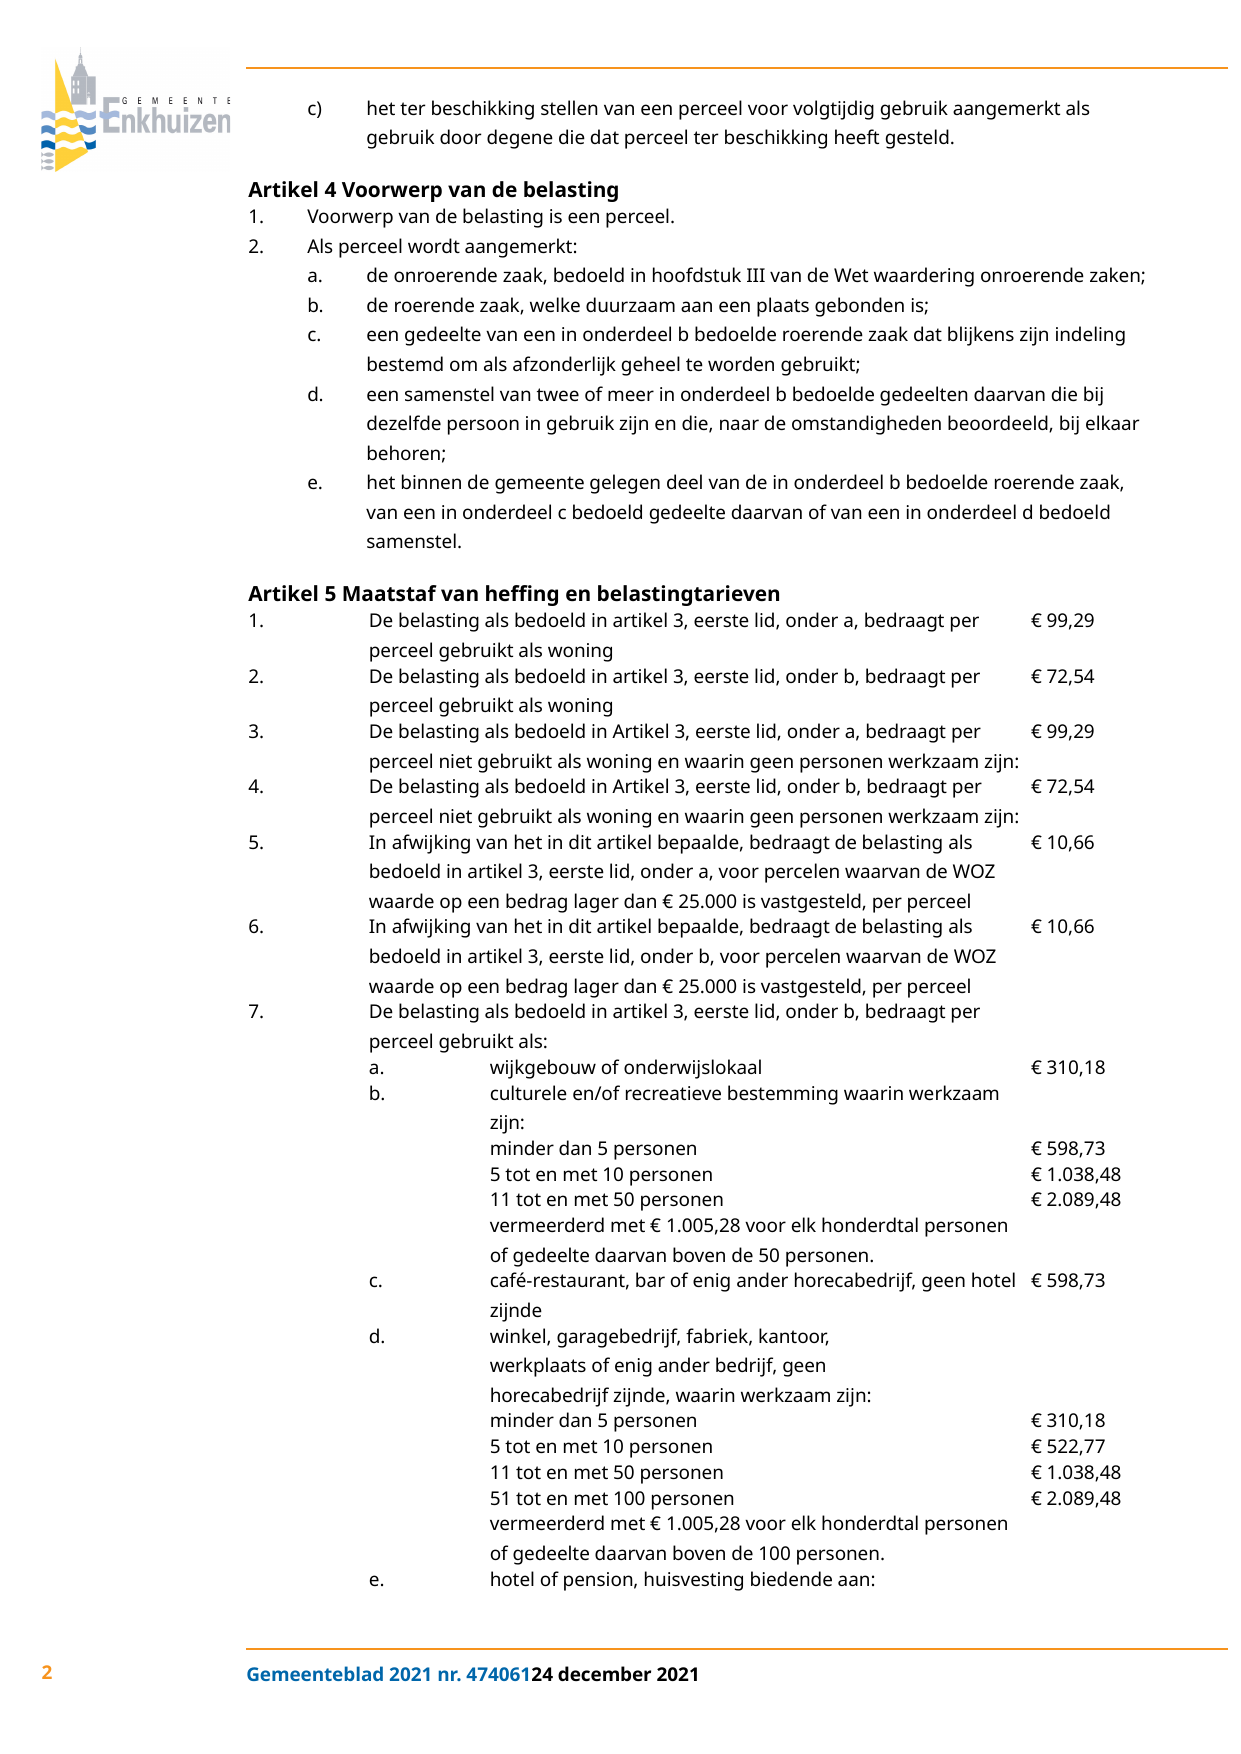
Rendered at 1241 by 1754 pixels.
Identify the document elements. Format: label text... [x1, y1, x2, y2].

table_cell € 10,66 [1031, 829, 1152, 914]
table_cell [369, 1511, 489, 1566]
table_cell [369, 1161, 489, 1186]
table_cell [248, 1054, 369, 1080]
table_cell [369, 1408, 489, 1433]
table_cell 5 tot en met 10 personen [490, 1161, 1031, 1186]
table_cell [1031, 999, 1152, 1054]
table_cell € 522,77 [1031, 1434, 1152, 1459]
table_cell [910, 1323, 1031, 1408]
table_cell [369, 1186, 489, 1212]
table_cell 3. [248, 718, 369, 773]
table_cell [248, 1212, 369, 1267]
table_cell € 310,18 [1031, 1054, 1152, 1080]
table_cell hotel of pension, huisvesting biedende aan: [490, 1566, 1031, 1592]
table_cell 5. [248, 829, 369, 914]
table_cell [248, 1566, 369, 1592]
table_cell [369, 1135, 489, 1161]
text Artikel 5 Maatstaf van heffing en belastingtarieven [248, 579, 1152, 607]
table_cell € 2.089,48 [1031, 1485, 1152, 1511]
table_cell 5 tot en met 10 personen [490, 1434, 1031, 1459]
table_cell 6. [248, 914, 369, 999]
table_cell [248, 1268, 369, 1323]
table_cell winkel, garagebedrijf, fabriek, kantoor, werkplaats of enig ander bedrijf, geen horecabedrijf zijnde, waarin werkzaam zijn: [490, 1323, 910, 1408]
table_cell wijkgebouw of onderwijslokaal [490, 1054, 1031, 1080]
list de onroerende zaak, bedoeld in hoofdstuk III van de Wet waardering onroerende zaken; [307, 262, 1152, 288]
table_cell De belasting als bedoeld in artikel 3, eerste lid, onder b, bedraagt per perceel gebruikt als woning [369, 663, 1031, 718]
table_cell [1031, 1080, 1152, 1135]
table_cell [1031, 1511, 1152, 1566]
table_cell In afwijking van het in dit artikel bepaalde, bedraagt de belasting als bedoeld in artikel 3, eerste lid, onder b, voor percelen waarvan de WOZ waarde op een bedrag lager dan € 25.000 is vastgesteld, per perceel [369, 914, 1031, 999]
table_cell d. [369, 1323, 489, 1408]
table_cell € 99,29 [1031, 718, 1152, 773]
table_cell c. [369, 1268, 489, 1323]
table_cell vermeerderd met € 1.005,28 voor elk honderdtal personen of gedeelte daarvan boven de 100 personen. [490, 1511, 1031, 1566]
table_cell € 10,66 [1031, 914, 1152, 999]
table_cell [369, 1485, 489, 1511]
table_cell € 72,54 [1031, 663, 1152, 718]
table_cell € 72,54 [1031, 774, 1152, 829]
list een gedeelte van een in onderdeel b bedoelde roerende zaak dat blijkens zijn indeling bestemd om als afzonderlijk geheel te worden gebruikt; [307, 322, 1152, 377]
table_cell [369, 1212, 489, 1267]
table_cell 11 tot en met 50 personen [490, 1186, 1031, 1212]
table_cell De belasting als bedoeld in Artikel 3, eerste lid, onder b, bedraagt per perceel niet gebruikt als woning en waarin geen personen werkzaam zijn: [369, 774, 1031, 829]
table_cell vermeerderd met € 1.005,28 voor elk honderdtal personen of gedeelte daarvan boven de 50 personen. [490, 1212, 1031, 1267]
table_cell [248, 1511, 369, 1566]
list Voorwerp van de belasting is een perceel. [248, 203, 1152, 229]
table_cell [248, 1485, 369, 1511]
table_cell [248, 1080, 369, 1135]
table_cell In afwijking van het in dit artikel bepaalde, bedraagt de belasting als bedoeld in artikel 3, eerste lid, onder a, voor percelen waarvan de WOZ waarde op een bedrag lager dan € 25.000 is vastgesteld, per perceel [369, 829, 1031, 914]
table_cell € 2.089,48 [1031, 1186, 1152, 1212]
table_cell [248, 1161, 369, 1186]
table_cell minder dan 5 personen [490, 1408, 1031, 1433]
table_cell [369, 1434, 489, 1459]
table_cell [248, 1186, 369, 1212]
table_header De belasting als bedoeld in artikel 3, eerste lid, onder a, bedraagt per perceel gebruikt als woning [369, 608, 1031, 663]
table_cell [248, 1434, 369, 1459]
list Als perceel wordt aangemerkt: [248, 233, 1152, 258]
table_cell De belasting als bedoeld in artikel 3, eerste lid, onder b, bedraagt per perceel gebruikt als: [369, 999, 1031, 1054]
list de roerende zaak, welke duurzaam aan een plaats gebonden is; [307, 292, 1152, 318]
list het ter beschikking stellen van een perceel voor volgtijdig gebruik aangemerkt als gebruik door degene die dat perceel ter beschikking heeft gesteld. [307, 95, 1152, 150]
table_cell [248, 1135, 369, 1161]
table_cell [248, 1459, 369, 1485]
table_cell [1031, 1323, 1152, 1408]
table_cell culturele en/of recreatieve bestemming waarin werkzaam zijn: [490, 1080, 1031, 1135]
table_cell [369, 1459, 489, 1485]
table_cell 51 tot en met 100 personen [490, 1485, 1031, 1511]
table_cell 11 tot en met 50 personen [490, 1459, 1031, 1485]
table_cell e. [369, 1566, 489, 1592]
table_cell € 310,18 [1031, 1408, 1152, 1433]
table_cell 7. [248, 999, 369, 1054]
table_cell a. [369, 1054, 489, 1080]
table_cell [248, 1323, 369, 1408]
table_cell café-restaurant, bar of enig ander horecabedrijf, geen hotel zijnde [490, 1268, 1031, 1323]
table_header € 99,29 [1031, 608, 1152, 663]
table_cell 2. [248, 663, 369, 718]
text Artikel 4 Voorwerp van de belasting [248, 175, 1152, 203]
table_cell [248, 1408, 369, 1433]
table_cell [1031, 1566, 1152, 1592]
list een samenstel van twee of meer in onderdeel b bedoelde gedeelten daarvan die bij dezelfde persoon in gebruik zijn en die, naar de omstandigheden beoordeeld, bij elkaar behoren; [307, 381, 1152, 466]
table_cell b. [369, 1080, 489, 1135]
table_cell € 598,73 [1031, 1135, 1152, 1161]
table_cell € 1.038,48 [1031, 1459, 1152, 1485]
picture [41, 47, 231, 172]
table_cell 4. [248, 774, 369, 829]
table_header 1. [248, 608, 369, 663]
table_cell De belasting als bedoeld in Artikel 3, eerste lid, onder a, bedraagt per perceel niet gebruikt als woning en waarin geen personen werkzaam zijn: [369, 718, 1031, 773]
table_cell € 598,73 [1031, 1268, 1152, 1323]
table_cell minder dan 5 personen [490, 1135, 1031, 1161]
table_cell € 1.038,48 [1031, 1161, 1152, 1186]
table_cell [1031, 1212, 1152, 1267]
list het binnen de gemeente gelegen deel van de in onderdeel b bedoelde roerende zaak, van een in onderdeel c bedoeld gedeelte daarvan of van een in onderdeel d bedoeld samenstel. [307, 469, 1152, 554]
